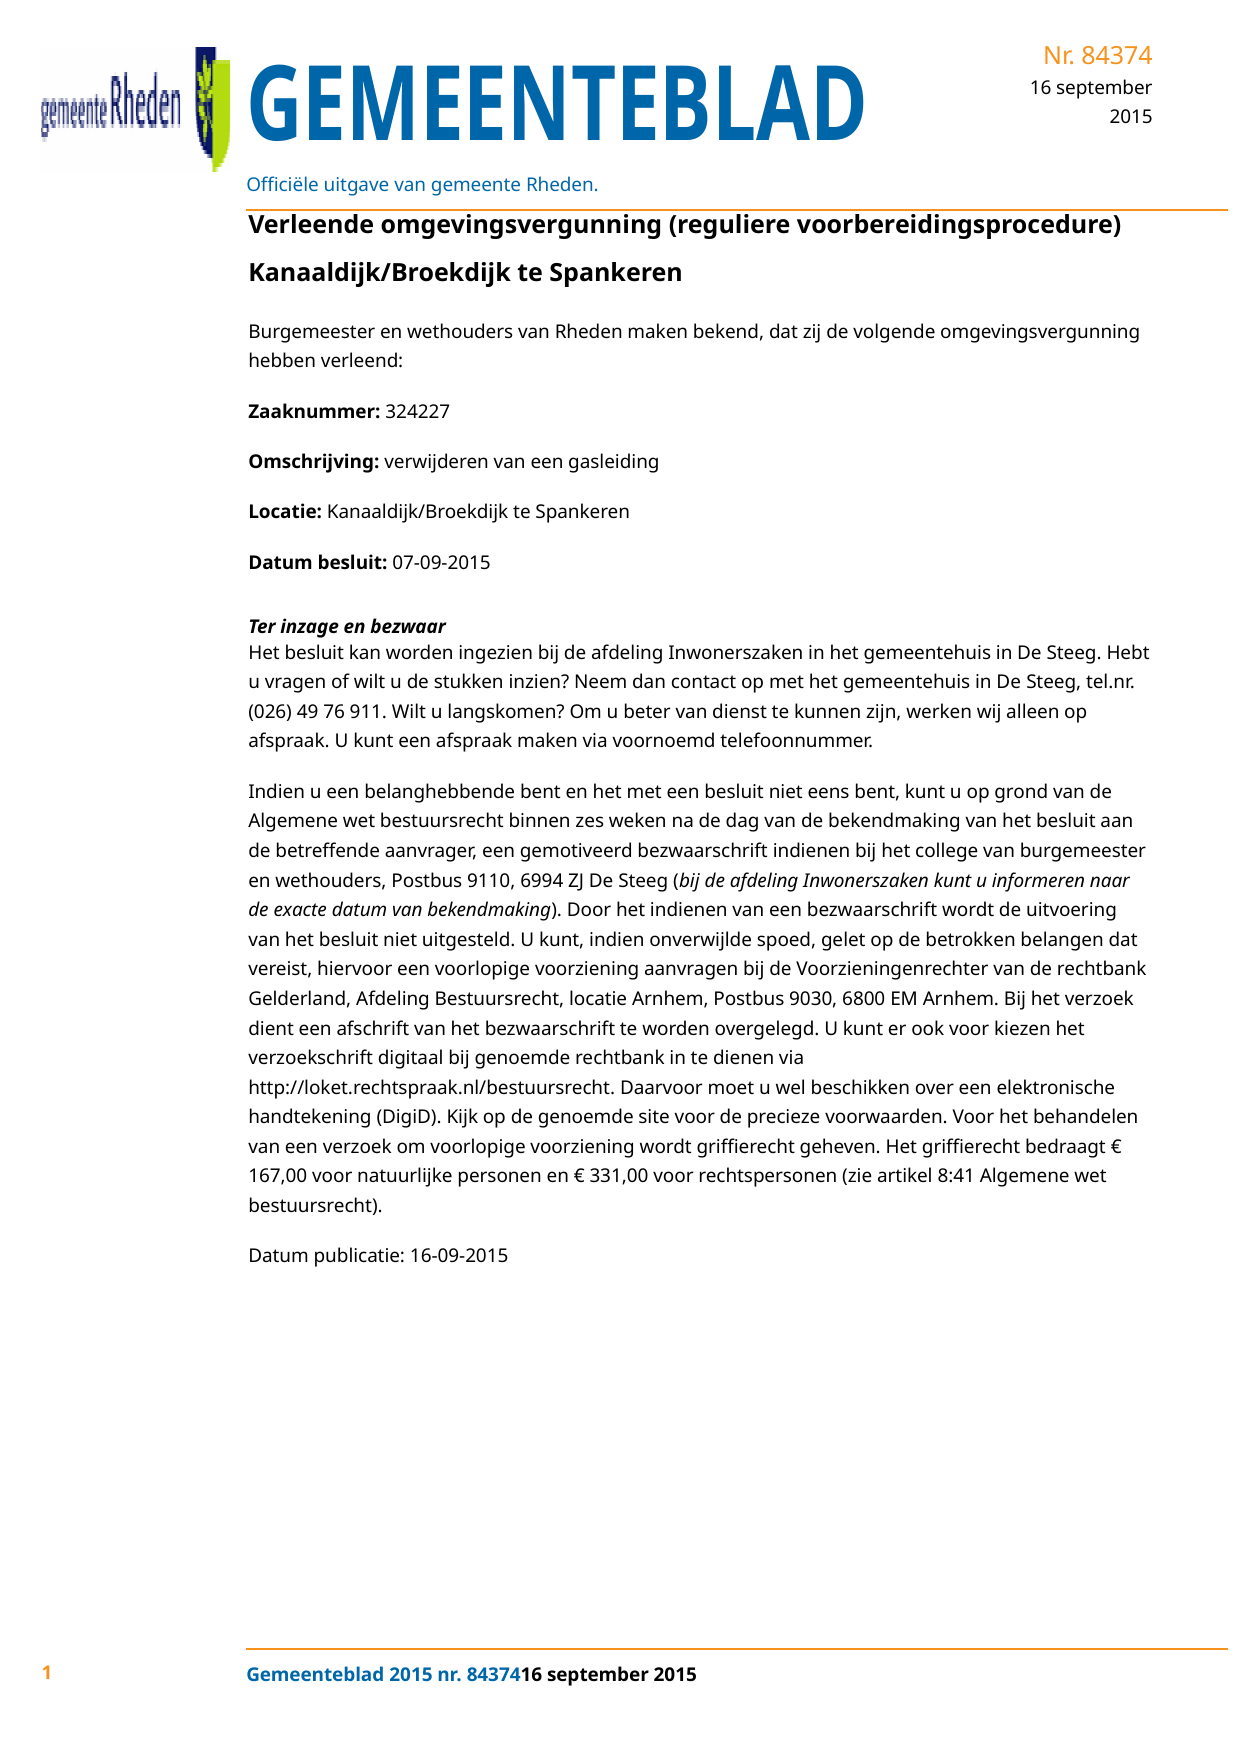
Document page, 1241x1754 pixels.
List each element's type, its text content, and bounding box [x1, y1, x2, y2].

text Burgemeester en wethouders van Rheden maken bekend, dat zij de volgende omgevingsvergunning hebben verleend: [248, 318, 1152, 373]
text Datum besluit: 07-09-2015 [248, 549, 1152, 575]
text Datum publicatie: 16-09-2015 [248, 1243, 1152, 1268]
text Locatie: Kanaaldijk/Broekdijk te Spankeren [248, 499, 1152, 524]
text Ter inzage en bezwaar [248, 613, 1152, 639]
text Het besluit kan worden ingezien bij de afdeling Inwonerszaken in het gemeentehuis in De Steeg. Hebt u vragen of wilt u de stukken inzien? Neem dan contact op met het gemeentehuis in De Steeg, tel.nr. (026) 49 76 911. Wilt u langskomen? Om u beter van dienst te kunnen zijn, werken wij alleen op afspraak. U kunt een afspraak maken via voornoemd telefoonnummer. [248, 639, 1152, 753]
text Indien u een belanghebbende bent en het met een besluit niet eens bent, kunt u op grond van de Algemene wet bestuursrecht binnen zes weken na de dag van de bekendmaking van het besluit aan de betreffende aanvrager, een gemotiveerd bezwaarschrift indienen bij het college van burgemeester en wethouders, Postbus 9110, 6994 ZJ De Steeg (bij de afdeling Inwonerszaken kunt u informeren naar de exacte datum van bekendmaking). Door het indienen van een bezwaarschrift wordt de uitvoering van het besluit niet uitgesteld. U kunt, indien onverwijlde spoed, gelet op de betrokken belangen dat vereist, hiervoor een voorlopige voorziening aanvragen bij de Voorzieningenrechter van de rechtbank Gelderland, Afdeling Bestuursrecht, locatie Arnhem, Postbus 9030, 6800 EM Arnhem. Bij het verzoek dient een afschrift van het bezwaarschrift te worden overgelegd. U kunt er ook voor kiezen het verzoekschrift digitaal bij genoemde rechtbank in te dienen via http://loket.rechtspraak.nl/bestuursrecht. Daarvoor moet u wel beschikken over een elektronische handtekening (DigiD). Kijk op de genoemde site voor de precieze voorwaarden. Voor het behandelen van een verzoek om voorlopige voorziening wordt griffierecht geheven. Het griffierecht bedraagt € 167,00 voor natuurlijke personen en € 331,00 voor rechtspersonen (zie artikel 8:41 Algemene wet bestuursrecht). [248, 778, 1152, 1218]
text Verleende omgevingsvergunning (reguliere voorbereidingsprocedure) Kanaaldijk/Broekdijk te Spankeren [248, 211, 1152, 288]
picture [41, 47, 231, 172]
text Zaaknummer: 324227 [248, 398, 1152, 424]
text Omschrijving: verwijderen van een gasleiding [248, 448, 1152, 474]
